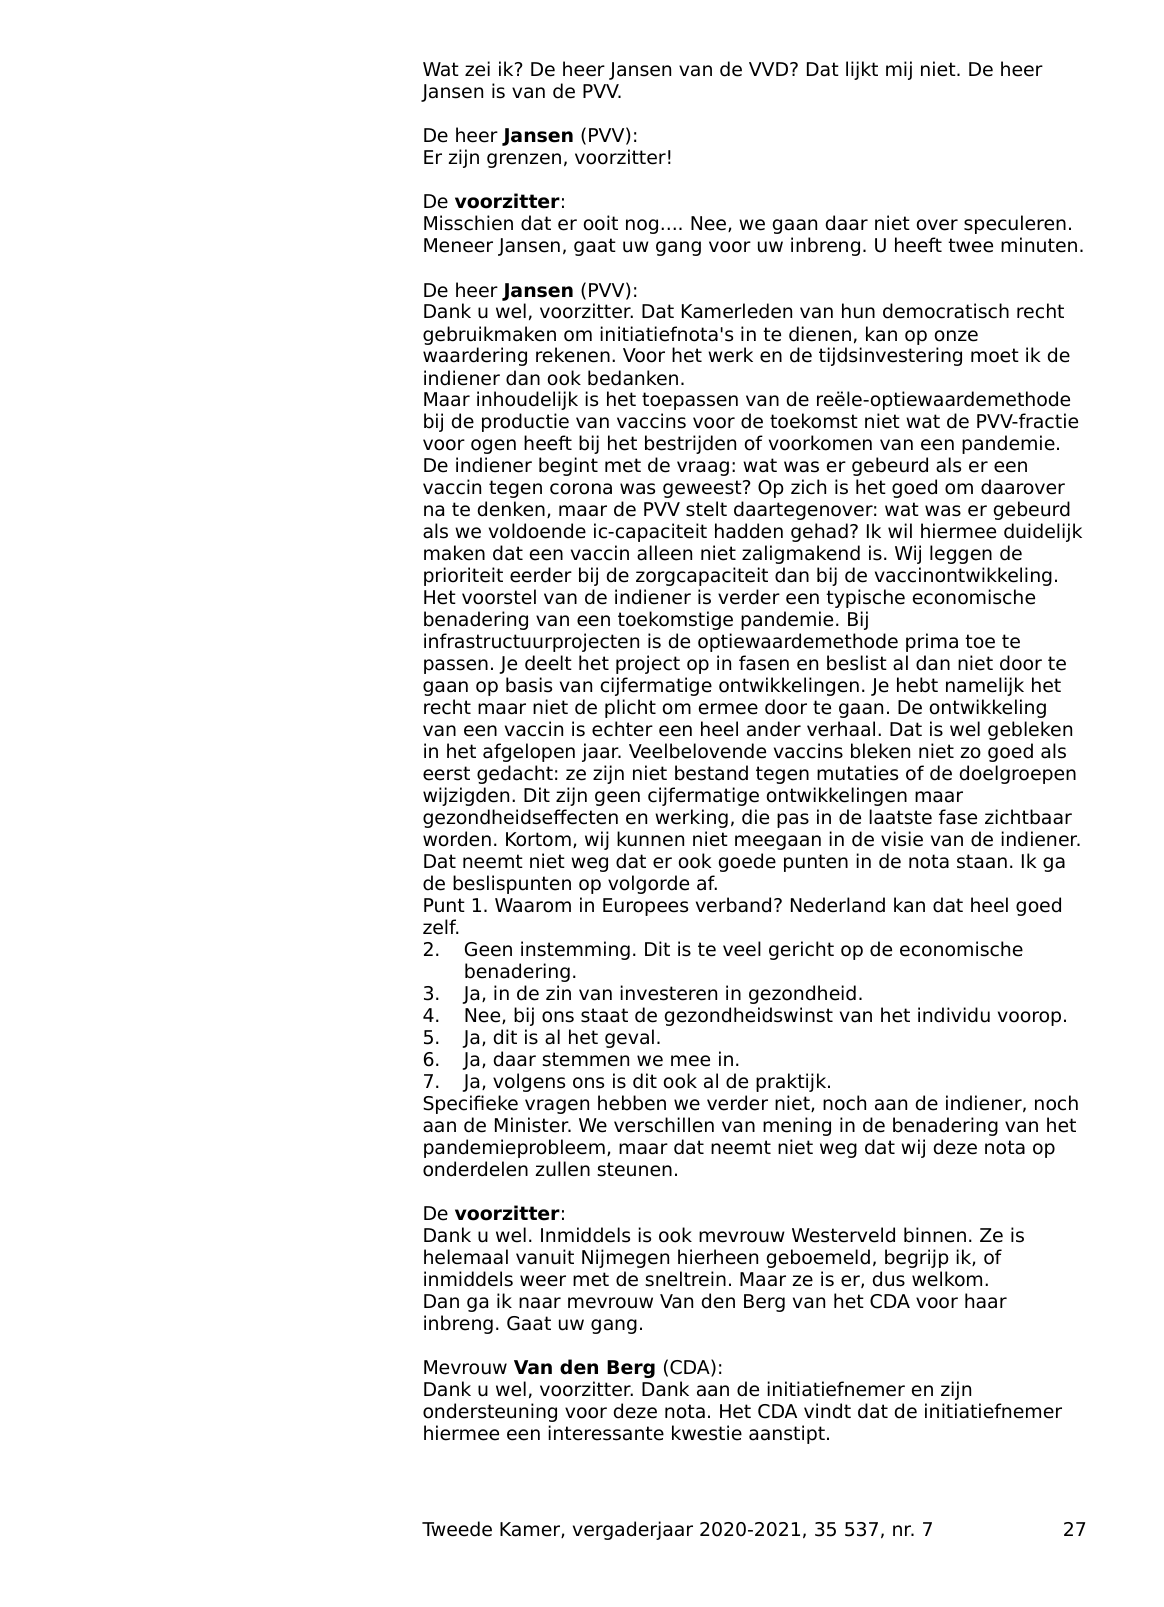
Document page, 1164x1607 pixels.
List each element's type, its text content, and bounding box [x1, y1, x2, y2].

text 7. Ja, volgens ons is dit ook al de praktijk. [422, 1071, 1087, 1093]
text Dank u wel, voorzitter. Dat Kamerleden van hun democratisch recht gebruikmaken om initiatiefnota's in te dienen, kan op onze waardering rekenen. Voor het werk en de tijdsinvestering moet ik de indiener dan ook bedanken. [422, 301, 1087, 389]
text De voorzitter: [422, 1203, 1087, 1225]
text 6. Ja, daar stemmen we mee in. [422, 1049, 1087, 1071]
text Het voorstel van de indiener is verder een typische economische benadering van een toekomstige pandemie. Bij infrastructuurprojecten is de optiewaardemethode prima toe te passen. Je deelt het project op in fasen en beslist al dan niet door te gaan op basis van cijfermatige ontwikkelingen. Je hebt namelijk het recht maar niet de plicht om ermee door te gaan. De ontwikkeling van een vaccin is echter een heel ander verhaal. Dat is wel gebleken in het afgelopen jaar. Veelbelovende vaccins bleken niet zo goed als eerst gedacht: ze zijn niet bestand tegen mutaties of de doelgroepen wijzigden. Dit zijn geen cijfermatige ontwikkelingen maar gezondheidseffecten en werking, die pas in de laatste fase zichtbaar worden. Kortom, wij kunnen niet meegaan in de visie van de indiener. [422, 587, 1087, 851]
text Misschien dat er ooit nog.... Nee, we gaan daar niet over speculeren. Meneer Jansen, gaat uw gang voor uw inbreng. U heeft twee minuten. [422, 213, 1087, 257]
text Er zijn grenzen, voorzitter! [422, 147, 1087, 169]
text Maar inhoudelijk is het toepassen van de reële-optiewaardemethode bij de productie van vaccins voor de toekomst niet wat de PVV-fractie voor ogen heeft bij het bestrijden of voorkomen van een pandemie. De indiener begint met de vraag: wat was er gebeurd als er een vaccin tegen corona was geweest? Op zich is het goed om daarover na te denken, maar de PVV stelt daartegenover: wat was er gebeurd als we voldoende ic-capaciteit hadden gehad? Ik wil hiermee duidelijk maken dat een vaccin alleen niet zaligmakend is. Wij leggen de prioriteit eerder bij de zorgcapaciteit dan bij de vaccinontwikkeling. [422, 389, 1087, 587]
text Dan ga ik naar mevrouw Van den Berg van het CDA voor haar inbreng. Gaat uw gang. [422, 1291, 1087, 1335]
text 2. Geen instemming. Dit is te veel gericht op de economische benadering. [422, 939, 1087, 983]
text Punt 1. Waarom in Europees verband? Nederland kan dat heel goed zelf. [422, 895, 1087, 939]
text 3. Ja, in de zin van investeren in gezondheid. [422, 983, 1087, 1005]
text Specifieke vragen hebben we verder niet, noch aan de indiener, noch aan de Minister. We verschillen van mening in de benadering van het pandemieprobleem, maar dat neemt niet weg dat wij deze nota op onderdelen zullen steunen. [422, 1093, 1087, 1181]
text De voorzitter: [422, 191, 1087, 213]
text Dank u wel, voorzitter. Dank aan de initiatiefnemer en zijn ondersteuning voor deze nota. Het CDA vindt dat de initiatiefnemer hiermee een interessante kwestie aanstipt. [422, 1379, 1087, 1445]
text 5. Ja, dit is al het geval. [422, 1027, 1087, 1049]
text De heer Jansen (PVV): [422, 279, 1087, 301]
text Dat neemt niet weg dat er ook goede punten in de nota staan. Ik ga de beslispunten op volgorde af. [422, 851, 1087, 895]
text Wat zei ik? De heer Jansen van de VVD? Dat lijkt mij niet. De heer Jansen is van de PVV. [422, 59, 1087, 103]
text 4. Nee, bij ons staat de gezondheidswinst van het individu voorop. [422, 1005, 1087, 1027]
text De heer Jansen (PVV): [422, 125, 1087, 147]
text Dank u wel. Inmiddels is ook mevrouw Westerveld binnen. Ze is helemaal vanuit Nijmegen hierheen geboemeld, begrijp ik, of inmiddels weer met de sneltrein. Maar ze is er, dus welkom. [422, 1225, 1087, 1291]
text Mevrouw Van den Berg (CDA): [422, 1357, 1087, 1379]
